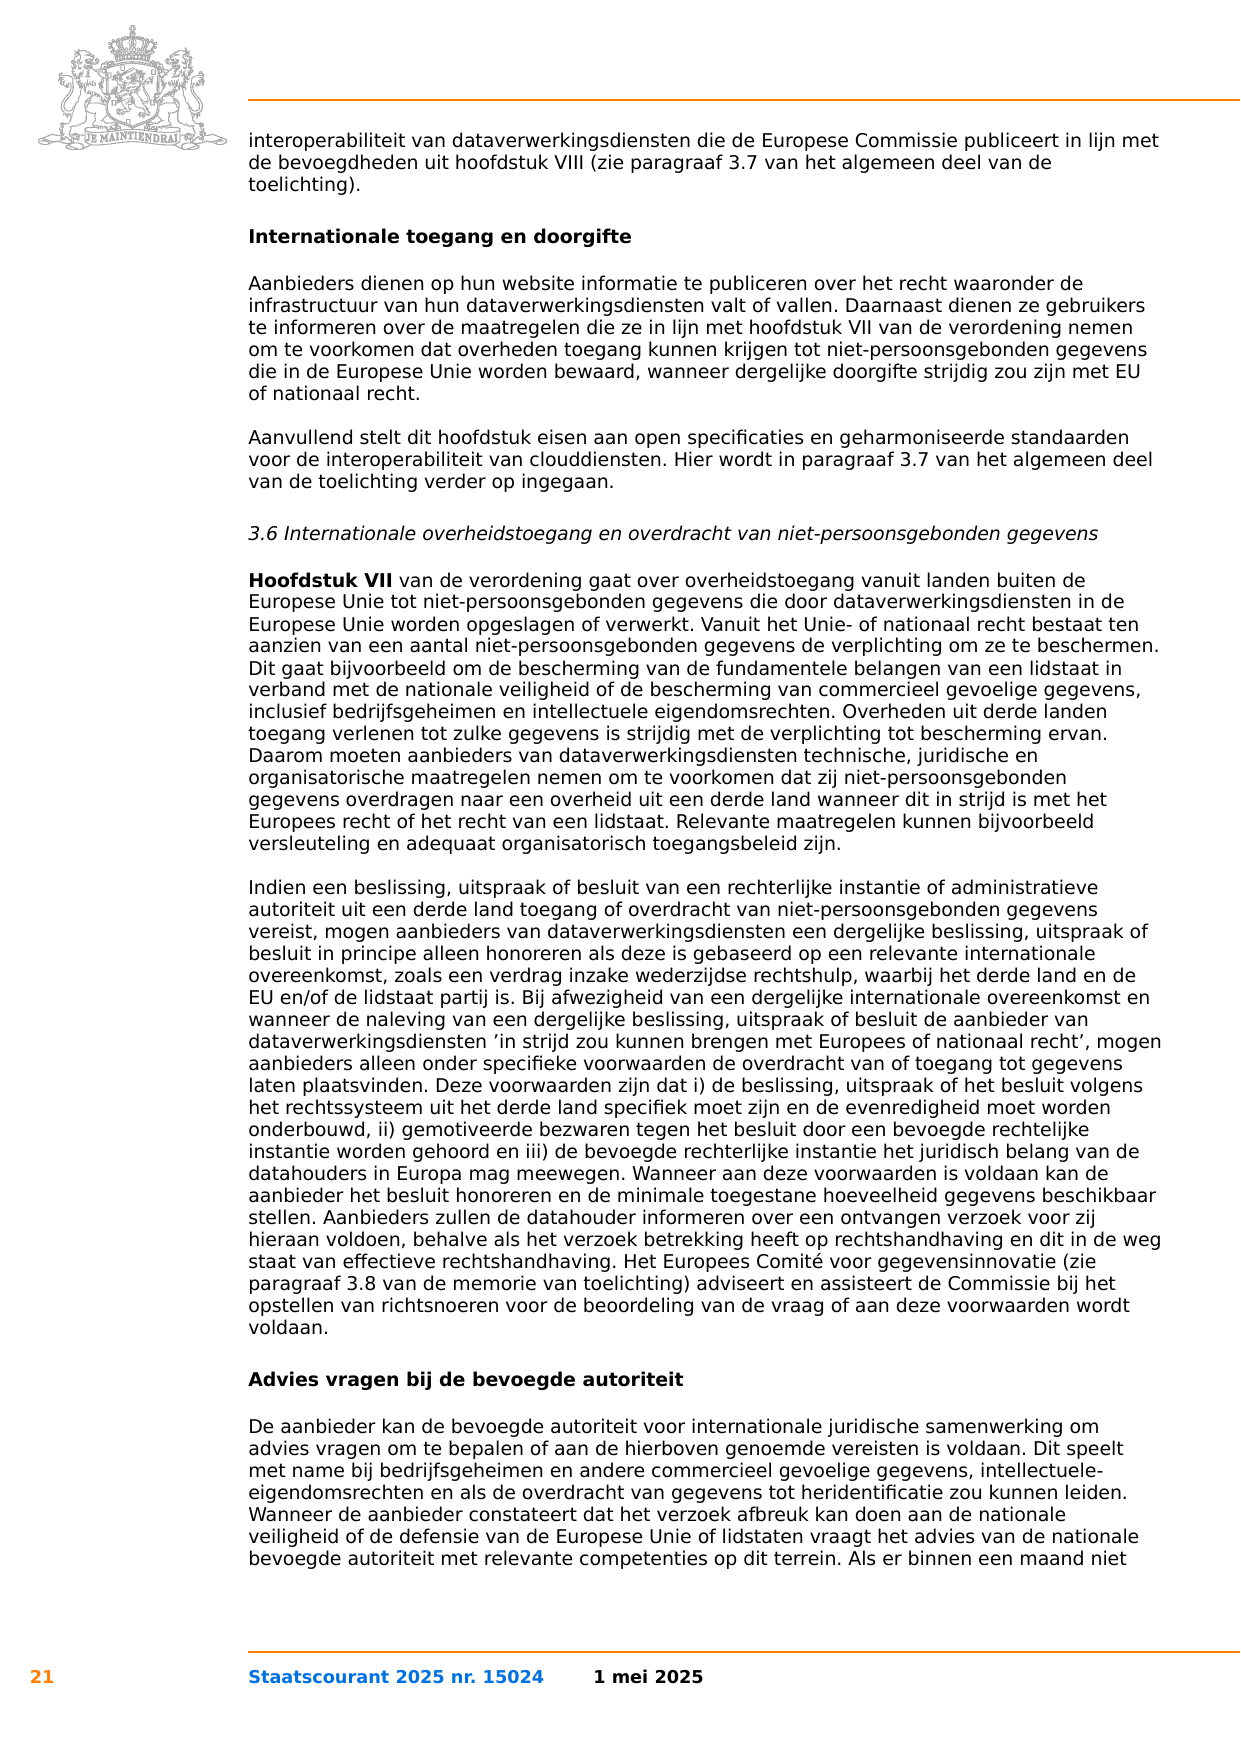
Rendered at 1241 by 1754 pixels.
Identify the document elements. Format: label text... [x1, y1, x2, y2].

text Aanvullend stelt dit hoofdstuk eisen aan open specificaties en geharmoniseerde standaarden voor de interoperabiliteit van clouddiensten. Hier wordt in paragraaf 3.7 van het algemeen deel van de toelichting verder op ingegaan. [248, 427, 1163, 492]
text Indien een beslissing, uitspraak of besluit van een rechterlijke instantie of administratieve autoriteit uit een derde land toegang of overdracht van niet-persoonsgebonden gegevens vereist, mogen aanbieders van dataverwerkingsdiensten een dergelijke beslissing, uitspraak of besluit in principe alleen honoreren als deze is gebaseerd op een relevante internationale overeenkomst, zoals een verdrag inzake wederzijdse rechtshulp, waarbij het derde land en de EU en/of de lidstaat partij is. Bij afwezigheid van een dergelijke internationale overeenkomst en wanneer de naleving van een dergelijke beslissing, uitspraak of besluit de aanbieder van dataverwerkingsdiensten ’in strijd zou kunnen brengen met Europees of nationaal recht’, mogen aanbieders alleen onder specifieke voorwaarden de overdracht van of toegang tot gegevens laten plaatsvinden. Deze voorwaarden zijn dat i) de beslissing, uitspraak of het besluit volgens het rechtssysteem uit het derde land specifiek moet zijn en de evenredigheid moet worden onderbouwd, ii) gemotiveerde bezwaren tegen het besluit door een bevoegde rechtelijke instantie worden gehoord en iii) de bevoegde rechterlijke instantie het juridisch belang van de datahouders in Europa mag meewegen. Wanneer aan deze voorwaarden is voldaan kan de aanbieder het besluit honoreren en de minimale toegestane hoeveelheid gegevens beschikbaar stellen. Aanbieders zullen de datahouder informeren over een ontvangen verzoek voor zij hieraan voldoen, behalve als het verzoek betrekking heeft op rechtshandhaving en dit in de weg staat van effectieve rechtshandhaving. Het Europees Comité voor gegevensinnovatie (zie paragraaf 3.8 van de memorie van toelichting) adviseert en assisteert de Commissie bij het opstellen van richtsnoeren voor de beoordeling van de vraag of aan deze voorwaarden wordt voldaan. [248, 877, 1163, 1339]
subtitle Advies vragen bij de bevoegde autoriteit [248, 1369, 1163, 1391]
text interoperabiliteit van dataverwerkingsdiensten die de Europese Commissie publiceert in lijn met de bevoegdheden uit hoofdstuk VIII (zie paragraaf 3.7 van het algemeen deel van de toelichting). [248, 130, 1163, 196]
picture [38, 25, 227, 150]
text De aanbieder kan de bevoegde autoriteit voor internationale juridische samenwerking om advies vragen om te bepalen of aan de hierboven genoemde vereisten is voldaan. Dit speelt met name bij bedrijfsgeheimen en andere commercieel gevoelige gegevens, intellectuele-eigendomsrechten en als de overdracht van gegevens tot heridentificatie zou kunnen leiden. Wanneer de aanbieder constateert dat het verzoek afbreuk kan doen aan de nationale veiligheid of de defensie van de Europese Unie of lidstaten vraagt het advies van de nationale bevoegde autoriteit met relevante competenties op dit terrein. Als er binnen een maand niet [248, 1416, 1163, 1569]
text Aanbieders dienen op hun website informatie te publiceren over het recht waaronder de infrastructuur van hun dataverwerkingsdiensten valt of vallen. Daarnaast dienen ze gebruikers te informeren over de maatregelen die ze in lijn met hoofdstuk VII van de verordening nemen om te voorkomen dat overheden toegang kunnen krijgen tot niet-persoonsgebonden gegevens die in de Europese Unie worden bewaard, wanneer dergelijke doorgifte strijdig zou zijn met EU of nationaal recht. [248, 273, 1163, 405]
text Hoofdstuk VII van de verordening gaat over overheidstoegang vanuit landen buiten de Europese Unie tot niet-persoonsgebonden gegevens die door dataverwerkingsdiensten in de Europese Unie worden opgeslagen of verwerkt. Vanuit het Unie- of nationaal recht bestaat ten aanzien van een aantal niet-persoonsgebonden gegevens de verplichting om ze te beschermen. Dit gaat bijvoorbeeld om de bescherming van de fundamentele belangen van een lidstaat in verband met de nationale veiligheid of de bescherming van commercieel gevoelige gegevens, inclusief bedrijfsgeheimen en intellectuele eigendomsrechten. Overheden uit derde landen toegang verlenen tot zulke gegevens is strijdig met de verplichting tot bescherming ervan. Daarom moeten aanbieders van dataverwerkingsdiensten technische, juridische en organisatorische maatregelen nemen om te voorkomen dat zij niet-persoonsgebonden gegevens overdragen naar een overheid uit een derde land wanneer dit in strijd is met het Europees recht of het recht van een lidstaat. Relevante maatregelen kunnen bijvoorbeeld versleuteling en adequaat organisatorisch toegangsbeleid zijn. [248, 569, 1163, 855]
subtitle 3.6 Internationale overheidstoegang en overdracht van niet-persoonsgebonden gegevens [248, 522, 1163, 544]
subtitle Internationale toegang en doorgifte [248, 226, 1163, 248]
